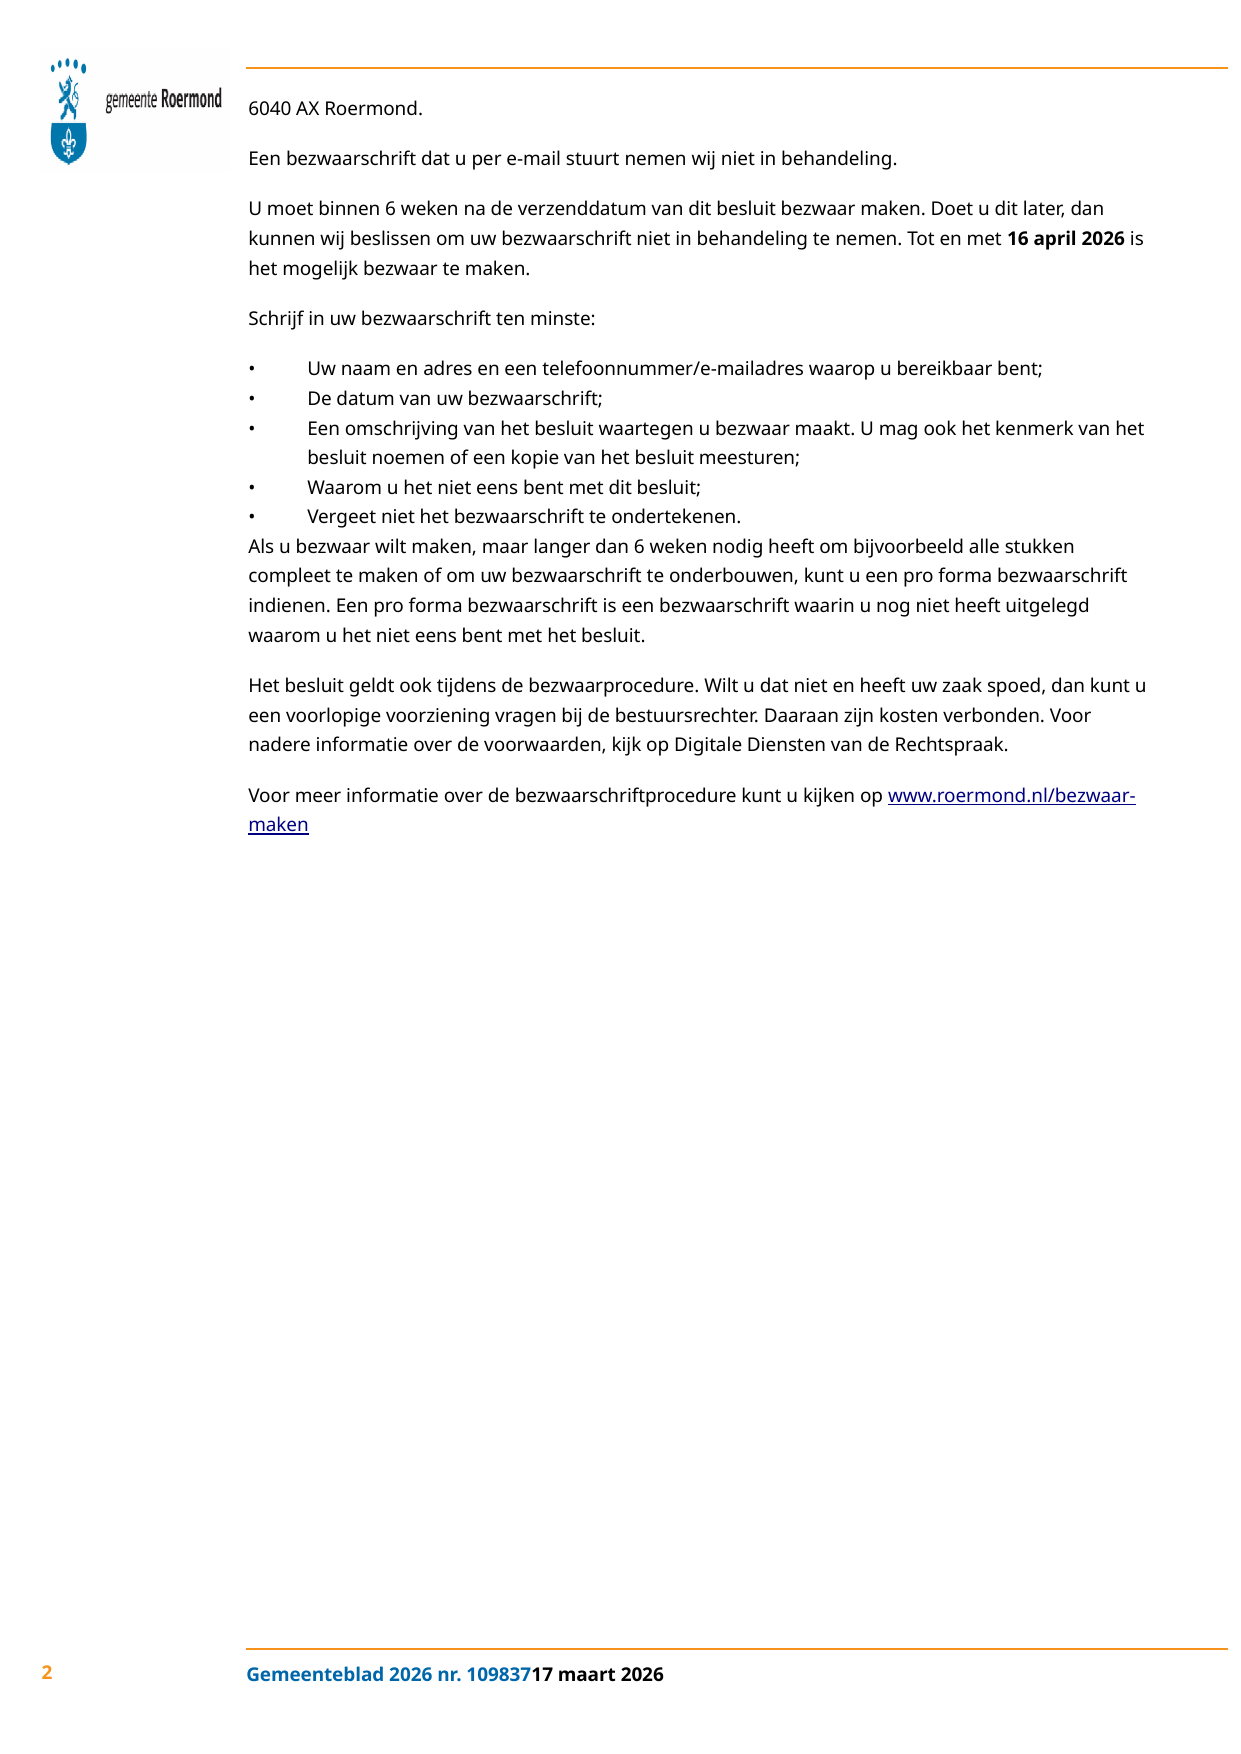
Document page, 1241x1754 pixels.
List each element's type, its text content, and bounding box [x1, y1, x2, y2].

text Het besluit geldt ook tijdens de bezwaarprocedure. Wilt u dat niet en heeft uw zaak spoed, dan kunt u een voorlopige voorziening vragen bij de bestuursrechter. Daaraan zijn kosten verbonden. Voor nadere informatie over de voorwaarden, kijk op Digitale Diensten van de Rechtspraak. [248, 672, 1152, 757]
picture [41, 47, 231, 172]
text Voor meer informatie over de bezwaarschriftprocedure kunt u kijken op www.roermond.nl/bezwaar-maken [248, 782, 1152, 837]
text Schrijf in uw bezwaarschrift ten minste: [248, 305, 1152, 331]
text Als u bezwaar wilt maken, maar langer dan 6 weken nodig heeft om bijvoorbeeld alle stukken compleet te maken of om uw bezwaarschrift te onderbouwen, kunt u een pro forma bezwaarschrift indienen. Een pro forma bezwaarschrift is een bezwaarschrift waarin u nog niet heeft uitgelegd waarom u het niet eens bent met het besluit. [248, 533, 1152, 648]
list Waarom u het niet eens bent met dit besluit; [248, 474, 1152, 500]
list Vergeet niet het bezwaarschrift te ondertekenen. [248, 503, 1152, 529]
list Uw naam en adres en een telefoonnummer/e-mailadres waarop u bereikbaar bent; [248, 356, 1152, 381]
list De datum van uw bezwaarschrift; [248, 385, 1152, 411]
text Een bezwaarschrift dat u per e-mail stuurt nemen wij niet in behandeling. [248, 145, 1152, 171]
list Een omschrijving van het besluit waartegen u bezwaar maakt. U mag ook het kenmerk van het besluit noemen of een kopie van het besluit meesturen; [248, 415, 1152, 470]
text U moet binnen 6 weken na de verzenddatum van dit besluit bezwaar maken. Doet u dit later, dan kunnen wij beslissen om uw bezwaarschrift niet in behandeling te nemen. Tot en met 16 april 2026 is het mogelijk bezwaar te maken. [248, 196, 1152, 281]
text 6040 AX Roermond. [248, 95, 1152, 121]
